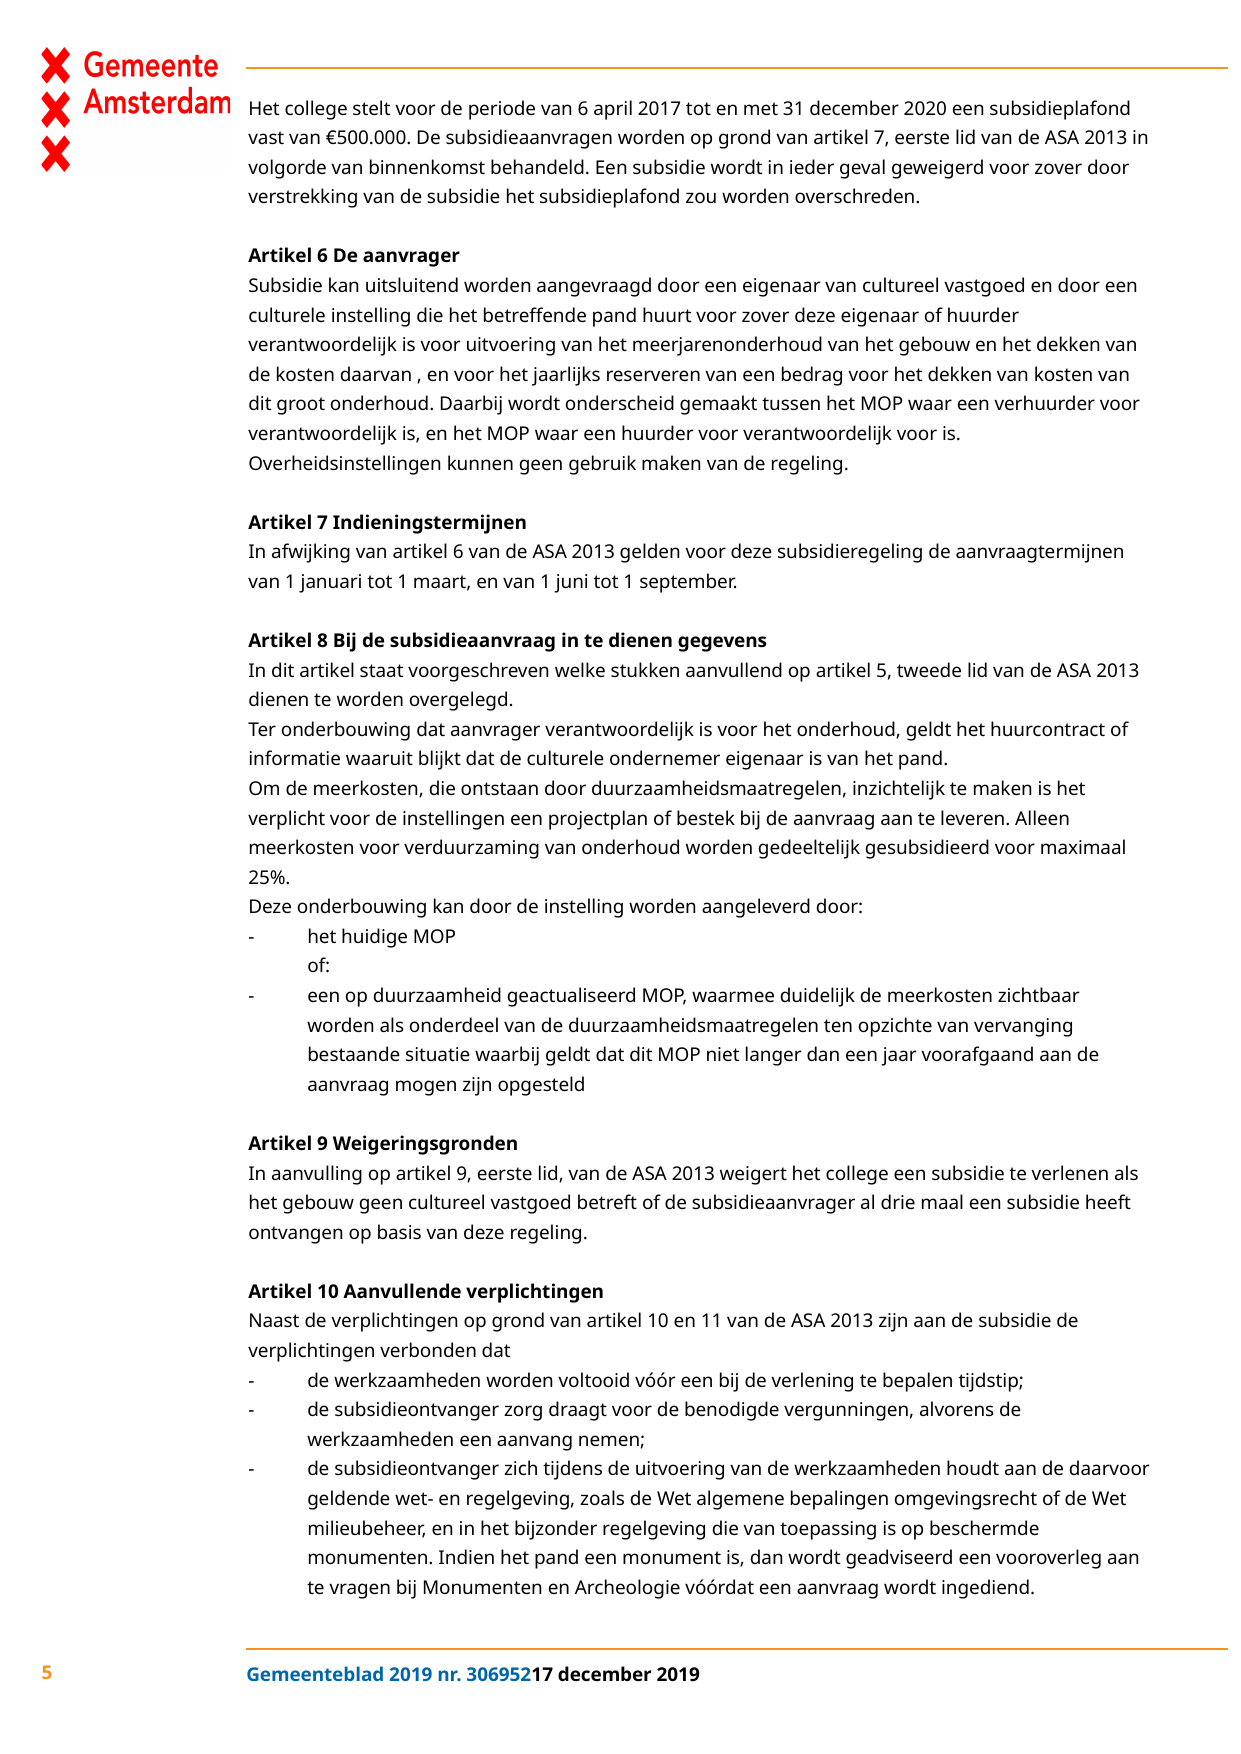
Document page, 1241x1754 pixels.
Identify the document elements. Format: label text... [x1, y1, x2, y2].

text Artikel 8 Bij de subsidieaanvraag in te dienen gegevens [248, 627, 1152, 653]
text Het college stelt voor de periode van 6 april 2017 tot en met 31 december 2020 een subsidieplafond vast van €500.000. De subsidieaanvragen worden op grond van artikel 7, eerste lid van de ASA 2013 in volgorde van binnenkomst behandeld. Een subsidie wordt in ieder geval geweigerd voor zover door verstrekking van de subsidie het subsidieplafond zou worden overschreden. [248, 95, 1152, 209]
text In dit artikel staat voorgeschreven welke stukken aanvullend op artikel 5, tweede lid van de ASA 2013 dienen te worden overgelegd. [248, 657, 1152, 712]
text Subsidie kan uitsluitend worden aangevraagd door een eigenaar van cultureel vastgoed en door een culturele instelling die het betreffende pand huurt voor zover deze eigenaar of huurder verantwoordelijk is voor uitvoering van het meerjarenonderhoud van het gebouw en het dekken van de kosten daarvan , en voor het jaarlijks reserveren van een bedrag voor het dekken van kosten van dit groot onderhoud. Daarbij wordt onderscheid gemaakt tussen het MOP waar een verhuurder voor verantwoordelijk is, en het MOP waar een huurder voor verantwoordelijk voor is. [248, 272, 1152, 446]
text Naast de verplichtingen op grond van artikel 10 en 11 van de ASA 2013 zijn aan de subsidie de verplichtingen verbonden dat [248, 1308, 1152, 1363]
list een op duurzaamheid geactualiseerd MOP, waarmee duidelijk de meerkosten zichtbaar worden als onderdeel van de duurzaamheidsmaatregelen ten opzichte van vervanging bestaande situatie waarbij geldt dat dit MOP niet langer dan een jaar voorafgaand aan de aanvraag mogen zijn opgesteld [248, 982, 1152, 1097]
list de subsidieontvanger zorg draagt voor de benodigde vergunningen, alvorens de werkzaamheden een aanvang nemen; [248, 1396, 1152, 1452]
list de werkzaamheden worden voltooid vóór een bij de verlening te bepalen tijdstip; [248, 1367, 1152, 1393]
text Artikel 6 De aanvrager [248, 243, 1152, 268]
list het huidige MOP [248, 923, 1152, 949]
text Ter onderbouwing dat aanvrager verantwoordelijk is voor het onderhoud, geldt het huurcontract of informatie waaruit blijkt dat de culturele ondernemer eigenaar is van het pand. [248, 716, 1152, 771]
text Artikel 10 Aanvullende verplichtingen [248, 1278, 1152, 1304]
list de subsidieontvanger zich tijdens de uitvoering van de werkzaamheden houdt aan de daarvoor geldende wet- en regelgeving, zoals de Wet algemene bepalingen omgevingsrecht of de Wet milieubeheer, en in het bijzonder regelgeving die van toepassing is op beschermde monumenten. Indien het pand een monument is, dan wordt geadviseerd een vooroverleg aan te vragen bij Monumenten en Archeologie vóórdat een aanvraag wordt ingediend. [248, 1456, 1152, 1600]
picture [41, 47, 231, 172]
text In afwijking van artikel 6 van de ASA 2013 gelden voor deze subsidieregeling de aanvraagtermijnen van 1 januari tot 1 maart, en van 1 juni tot 1 september. [248, 538, 1152, 594]
text Artikel 9 Weigeringsgronden [248, 1130, 1152, 1156]
text Overheidsinstellingen kunnen geen gebruik maken van de regeling. [248, 450, 1152, 476]
text Artikel 7 Indieningstermijnen [248, 509, 1152, 535]
text Om de meerkosten, die ontstaan door duurzaamheidsmaatregelen, inzichtelijk te maken is het verplicht voor de instellingen een projectplan of bestek bij de aanvraag aan te leveren. Alleen meerkosten voor verduurzaming van onderhoud worden gedeeltelijk gesubsidieerd voor maximaal 25%. [248, 775, 1152, 890]
list of: [248, 953, 1152, 978]
text In aanvulling op artikel 9, eerste lid, van de ASA 2013 weigert het college een subsidie te verlenen als het gebouw geen cultureel vastgoed betreft of de subsidieaanvrager al drie maal een subsidie heeft ontvangen op basis van deze regeling. [248, 1160, 1152, 1245]
text Deze onderbouwing kan door de instelling worden aangeleverd door: [248, 893, 1152, 919]
